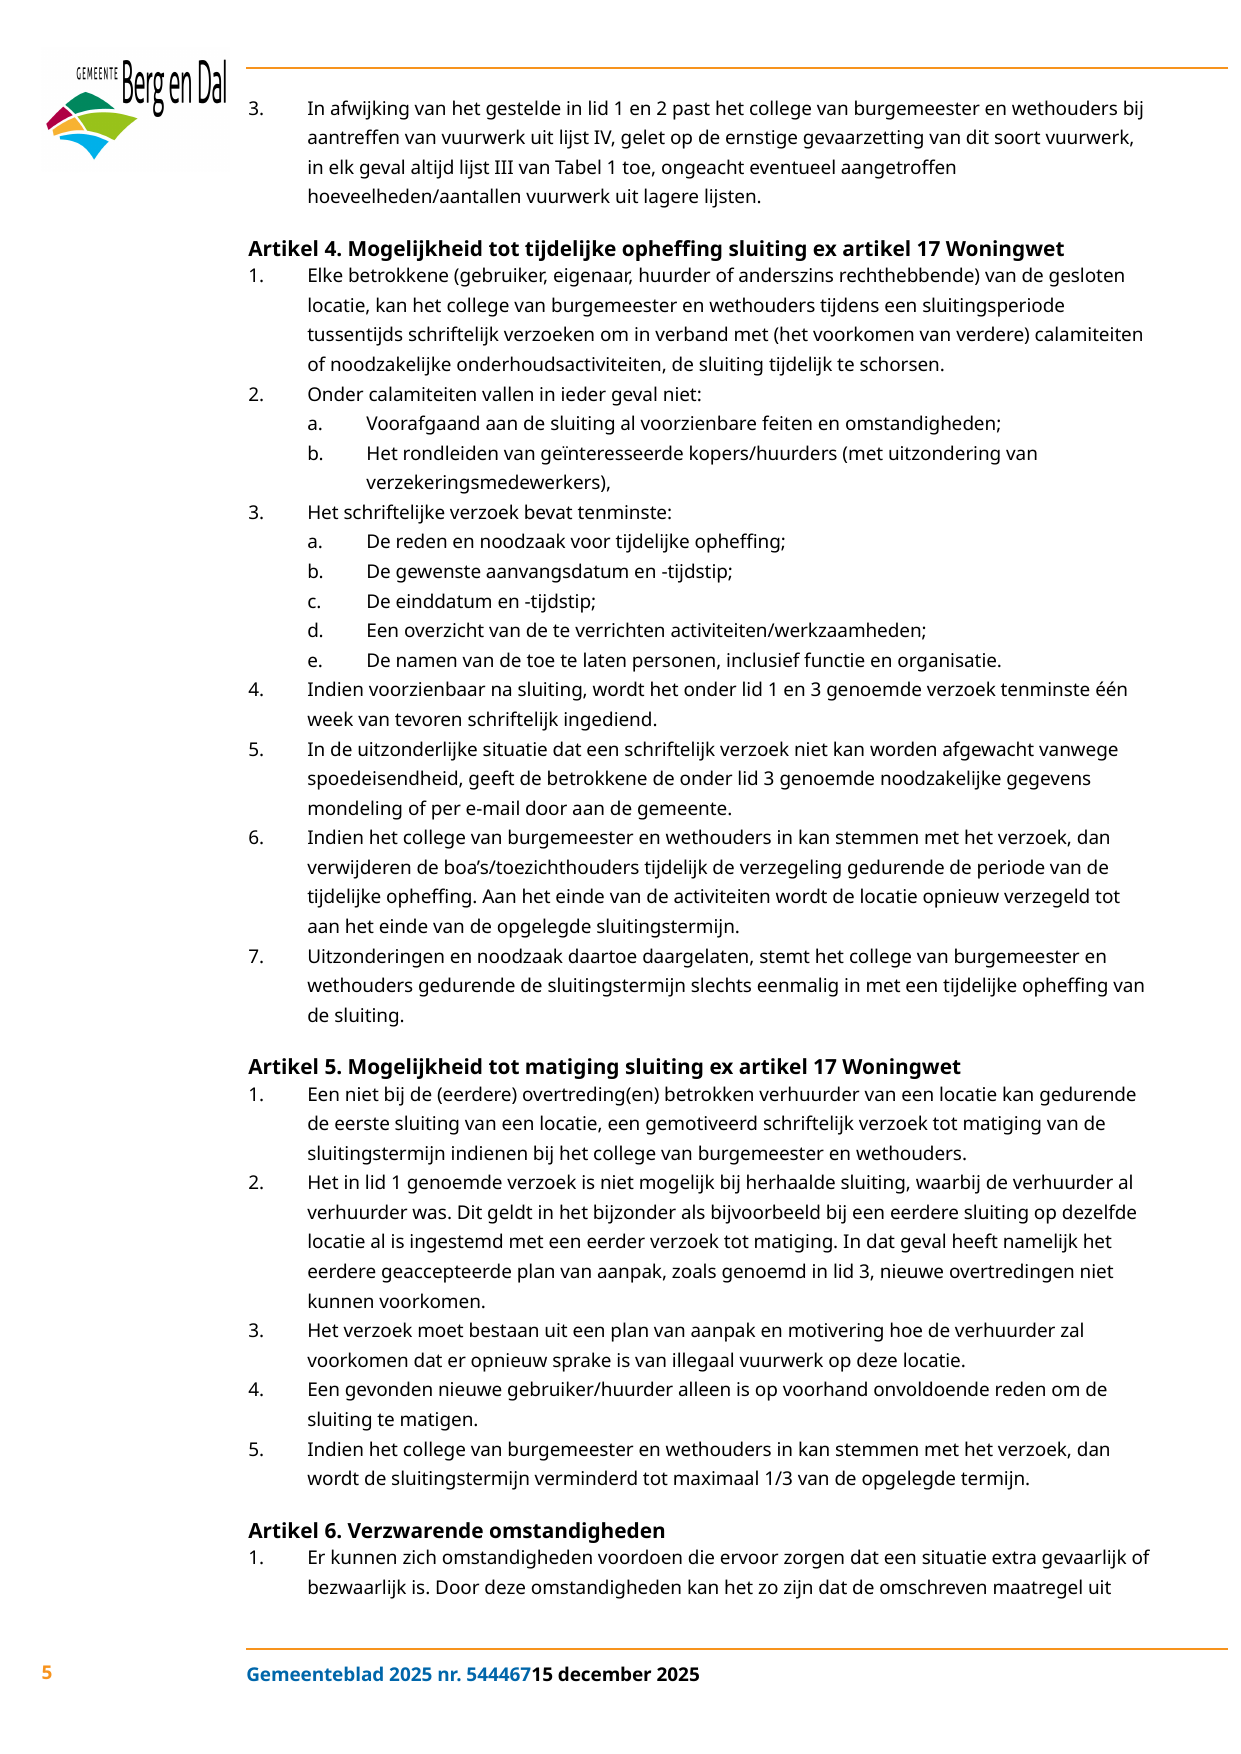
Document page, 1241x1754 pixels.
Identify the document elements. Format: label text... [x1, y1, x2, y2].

text Artikel 5. Mogelijkheid tot matiging sluiting ex artikel 17 Woningwet [248, 1052, 1152, 1081]
list Een overzicht van de te verrichten activiteiten/werkzaamheden; [307, 617, 1152, 643]
list Het in lid 1 genoemde verzoek is niet mogelijk bij herhaalde sluiting, waarbij de verhuurder al verhuurder was. Dit geldt in het bijzonder als bijvoorbeeld bij een eerdere sluiting op dezelfde locatie al is ingestemd met een eerder verzoek tot matiging. In dat geval heeft namelijk het eerdere geaccepteerde plan van aanpak, zoals genoemd in lid 3, nieuwe overtredingen niet kunnen voorkomen. [248, 1169, 1152, 1314]
list De namen van de toe te laten personen, inclusief functie en organisatie. [307, 647, 1152, 673]
list Het verzoek moet bestaan uit een plan van aanpak en motivering hoe de verhuurder zal voorkomen dat er opnieuw sprake is van illegaal vuurwerk op deze locatie. [248, 1317, 1152, 1373]
list Een niet bij de (eerdere) overtreding(en) betrokken verhuurder van een locatie kan gedurende de eerste sluiting van een locatie, een gemotiveerd schriftelijk verzoek tot matiging van de sluitingstermijn indienen bij het college van burgemeester en wethouders. [248, 1081, 1152, 1166]
list Het rondleiden van geïnteresseerde kopers/huurders (met uitzondering van verzekeringsmedewerkers), [307, 440, 1152, 495]
list Het schriftelijke verzoek bevat tenminste: [248, 499, 1152, 525]
list De reden en noodzaak voor tijdelijke opheffing; [307, 529, 1152, 554]
text Artikel 6. Verzwarende omstandigheden [248, 1516, 1152, 1544]
list Onder calamiteiten vallen in ieder geval niet: [248, 381, 1152, 406]
list De einddatum en -tijdstip; [307, 588, 1152, 613]
list Voorafgaand aan de sluiting al voorzienbare feiten en omstandigheden; [307, 410, 1152, 436]
list De gewenste aanvangsdatum en -tijdstip; [307, 558, 1152, 584]
list Elke betrokkene (gebruiker, eigenaar, huurder of anderszins rechthebbende) van de gesloten locatie, kan het college van burgemeester en wethouders tijdens een sluitingsperiode tussentijds schriftelijk verzoeken om in verband met (het voorkomen van verdere) calamiteiten of noodzakelijke onderhoudsactiviteiten, de sluiting tijdelijk te schorsen. [248, 262, 1152, 377]
list Een gevonden nieuwe gebruiker/huurder alleen is op voorhand onvoldoende reden om de sluiting te matigen. [248, 1377, 1152, 1432]
text Artikel 4. Mogelijkheid tot tijdelijke opheffing sluiting ex artikel 17 Woningwet [248, 234, 1152, 262]
list Indien het college van burgemeester en wethouders in kan stemmen met het verzoek, dan verwijderen de boa’s/toezichthouders tijdelijk de verzegeling gedurende de periode van de tijdelijke opheffing. Aan het einde van de activiteiten wordt de locatie opnieuw verzegeld tot aan het einde van de opgelegde sluitingstermijn. [248, 824, 1152, 939]
list Er kunnen zich omstandigheden voordoen die ervoor zorgen dat een situatie extra gevaarlijk of bezwaarlijk is. Door deze omstandigheden kan het zo zijn dat de omschreven maatregel uit [248, 1544, 1152, 1599]
list Indien het college van burgemeester en wethouders in kan stemmen met het verzoek, dan wordt de sluitingstermijn verminderd tot maximaal 1/3 van de opgelegde termijn. [248, 1436, 1152, 1491]
list Uitzonderingen en noodzaak daartoe daargelaten, stemt het college van burgemeester en wethouders gedurende de sluitingstermijn slechts eenmalig in met een tijdelijke opheffing van de sluiting. [248, 943, 1152, 1028]
list In afwijking van het gestelde in lid 1 en 2 past het college van burgemeester en wethouders bij aantreffen van vuurwerk uit lijst IV, gelet op de ernstige gevaarzetting van dit soort vuurwerk, in elk geval altijd lijst III van Tabel 1 toe, ongeacht eventueel aangetroffen hoeveelheden/aantallen vuurwerk uit lagere lijsten. [248, 95, 1152, 209]
picture [41, 47, 231, 172]
list Indien voorzienbaar na sluiting, wordt het onder lid 1 en 3 genoemde verzoek tenminste één week van tevoren schriftelijk ingediend. [248, 677, 1152, 732]
list In de uitzonderlijke situatie dat een schriftelijk verzoek niet kan worden afgewacht vanwege spoedeisendheid, geeft de betrokkene de onder lid 3 genoemde noodzakelijke gegevens mondeling of per e-mail door aan de gemeente. [248, 736, 1152, 821]
